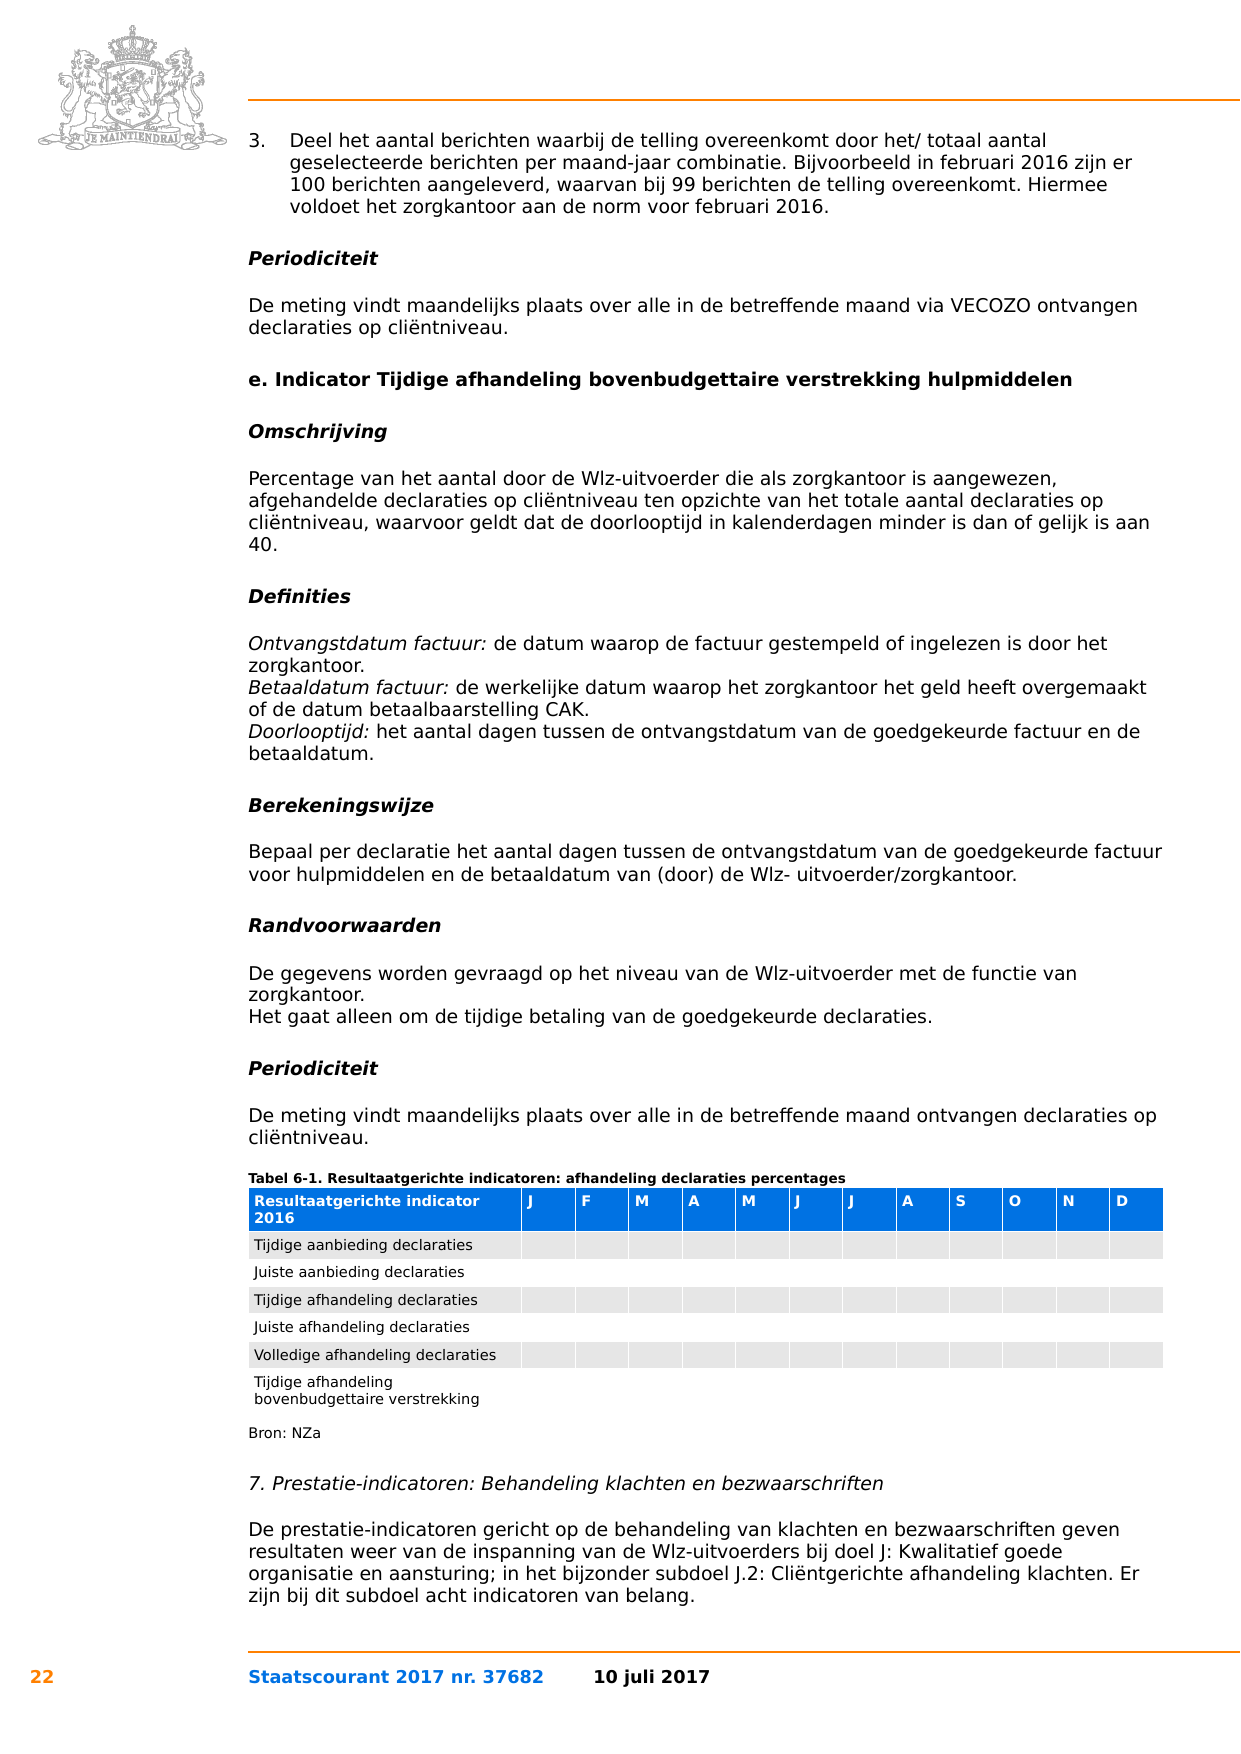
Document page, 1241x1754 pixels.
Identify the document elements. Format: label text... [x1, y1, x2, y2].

table_cell [843, 1315, 896, 1341]
table_cell [1057, 1342, 1109, 1368]
table_cell [950, 1260, 1002, 1286]
table_cell Tijdige afhandeling bovenbudgettaire verstrekking [249, 1369, 521, 1413]
table_cell Juiste aanbieding declaraties [249, 1260, 521, 1286]
table_cell [629, 1369, 682, 1413]
subtitle 7. Prestatie-indicatoren: Behandeling klachten en bezwaarschriften [248, 1472, 1163, 1494]
table_cell [1110, 1287, 1163, 1313]
table_cell [897, 1342, 949, 1368]
table_cell [950, 1342, 1002, 1368]
table_cell J [843, 1188, 896, 1231]
text De meting vindt maandelijks plaats over alle in de betreffende maand via VECOZO ontvangen declaraties op cliëntniveau. [248, 295, 1163, 339]
table_cell [736, 1287, 789, 1313]
table_cell [522, 1232, 575, 1259]
table_cell [1057, 1287, 1109, 1313]
table_cell [629, 1342, 682, 1368]
table_cell [736, 1369, 789, 1413]
table_cell Juiste afhandeling declaraties [249, 1315, 521, 1341]
table_cell [897, 1287, 949, 1313]
table_cell [683, 1369, 735, 1413]
table_cell Tijdige afhandeling declaraties [249, 1287, 521, 1313]
table_cell [683, 1287, 735, 1313]
table_cell [790, 1315, 842, 1341]
table_cell F [576, 1188, 628, 1231]
table_cell [843, 1342, 896, 1368]
table_cell [843, 1260, 896, 1286]
table_cell [522, 1287, 575, 1313]
table_cell Bron: NZa [248, 1414, 1163, 1442]
table_cell [683, 1315, 735, 1341]
table_cell [1057, 1315, 1109, 1341]
table_cell [950, 1287, 1002, 1313]
table_cell [1110, 1260, 1163, 1286]
table_cell [736, 1315, 789, 1341]
table_cell [736, 1232, 789, 1259]
table_cell [897, 1260, 949, 1286]
table_cell S [950, 1188, 1002, 1231]
table_cell [576, 1232, 628, 1259]
table_cell A [897, 1188, 949, 1231]
table_cell [736, 1260, 789, 1286]
table_cell [790, 1342, 842, 1368]
table_cell [1003, 1260, 1056, 1286]
subtitle Periodiciteit [248, 248, 1163, 270]
table_cell Resultaatgerichte indicator 2016 [249, 1188, 521, 1231]
table_cell [843, 1287, 896, 1313]
text 3. Deel het aantal berichten waarbij de telling overeenkomt door het/ totaal aantal geselecteerde berichten per maand-jaar combinatie. Bijvoorbeeld in februari 2016 zijn er 100 berichten aangeleverd, waarvan bij 99 berichten de telling overeenkomt. Hiermee voldoet het zorgkantoor aan de norm voor februari 2016. [248, 130, 1163, 218]
subtitle Randvoorwaarden [248, 915, 1163, 937]
table_cell [576, 1369, 628, 1413]
table_cell [1057, 1369, 1109, 1413]
table_header Tabel 6-1. Resultaatgerichte indicatoren: afhandeling declaraties percentages [248, 1171, 1163, 1187]
table_cell J [790, 1188, 842, 1231]
table_cell [897, 1232, 949, 1259]
table_cell [522, 1260, 575, 1286]
table_cell [629, 1287, 682, 1313]
table_cell [576, 1315, 628, 1341]
table_cell [897, 1315, 949, 1341]
table_cell [790, 1260, 842, 1286]
table_cell [897, 1369, 949, 1413]
table_cell [843, 1369, 896, 1413]
table_cell [843, 1232, 896, 1259]
table_cell [576, 1342, 628, 1368]
table_cell [1003, 1232, 1056, 1259]
table_cell [683, 1342, 735, 1368]
table_cell [683, 1232, 735, 1259]
subtitle Berekeningswijze [248, 794, 1163, 816]
text De prestatie-indicatoren gericht op de behandeling van klachten en bezwaarschriften geven resultaten weer van de inspanning van de Wlz-uitvoerders bij doel J: Kwalitatief goede organisatie en aansturing; in het bijzonder subdoel J.2: Cliëntgerichte afhandeling klachten. Er zijn bij dit subdoel acht indicatoren van belang. [248, 1519, 1163, 1607]
text Percentage van het aantal door de Wlz-uitvoerder die als zorgkantoor is aangewezen, afgehandelde declaraties op cliëntniveau ten opzichte van het totale aantal declaraties op cliëntniveau, waarvoor geldt dat de doorlooptijd in kalenderdagen minder is dan of gelijk is aan 40. [248, 468, 1163, 556]
table_cell Volledige afhandeling declaraties [249, 1342, 521, 1368]
table_cell O [1003, 1188, 1056, 1231]
table_cell Tijdige aanbieding declaraties [249, 1232, 521, 1259]
table_cell [629, 1232, 682, 1259]
text De gegevens worden gevraagd op het niveau van de Wlz-uitvoerder met de functie van zorgkantoor. [248, 962, 1163, 1006]
table_cell [1003, 1369, 1056, 1413]
table_cell [790, 1287, 842, 1313]
table_cell [1110, 1315, 1163, 1341]
table_cell [683, 1260, 735, 1286]
table_cell [790, 1232, 842, 1259]
table_cell [1003, 1287, 1056, 1313]
table_cell [950, 1369, 1002, 1413]
table_cell [1057, 1232, 1109, 1259]
table_cell A [683, 1188, 735, 1231]
text Het gaat alleen om de tijdige betaling van de goedgekeurde declaraties. [248, 1006, 1163, 1028]
text Betaaldatum factuur: de werkelijke datum waarop het zorgkantoor het geld heeft overgemaakt of de datum betaalbaarstelling CAK. [248, 677, 1163, 721]
table_cell D [1110, 1188, 1163, 1231]
table_cell [1110, 1342, 1163, 1368]
text De meting vindt maandelijks plaats over alle in de betreffende maand ontvangen declaraties op cliëntniveau. [248, 1105, 1163, 1149]
table_cell [736, 1342, 789, 1368]
table_cell [950, 1315, 1002, 1341]
text Doorlooptijd: het aantal dagen tussen de ontvangstdatum van de goedgekeurde factuur en de betaaldatum. [248, 721, 1163, 764]
table_cell [950, 1232, 1002, 1259]
table_cell J [522, 1188, 575, 1231]
table_cell [1110, 1232, 1163, 1259]
table_cell [522, 1342, 575, 1368]
table_cell [629, 1260, 682, 1286]
table_cell M [736, 1188, 789, 1231]
picture [38, 25, 227, 150]
table_cell [576, 1287, 628, 1313]
table_cell [1057, 1260, 1109, 1286]
subtitle Periodiciteit [248, 1058, 1163, 1080]
table_cell [1003, 1342, 1056, 1368]
table_cell [790, 1369, 842, 1413]
table_cell [576, 1260, 628, 1286]
text Ontvangstdatum factuur: de datum waarop de factuur gestempeld of ingelezen is door het zorgkantoor. [248, 633, 1163, 677]
subtitle e. Indicator Tijdige afhandeling bovenbudgettaire verstrekking hulpmiddelen [248, 369, 1163, 391]
table_cell [629, 1315, 682, 1341]
subtitle Omschrijving [248, 421, 1163, 443]
text Bepaal per declaratie het aantal dagen tussen de ontvangstdatum van de goedgekeurde factuur voor hulpmiddelen en de betaaldatum van (door) de Wlz- uitvoerder/zorgkantoor. [248, 841, 1163, 885]
table_cell [1110, 1369, 1163, 1413]
table_cell [522, 1369, 575, 1413]
table_cell N [1057, 1188, 1109, 1231]
subtitle Definities [248, 586, 1163, 608]
table_cell [522, 1315, 575, 1341]
table_cell M [629, 1188, 682, 1231]
table_cell [1003, 1315, 1056, 1341]
